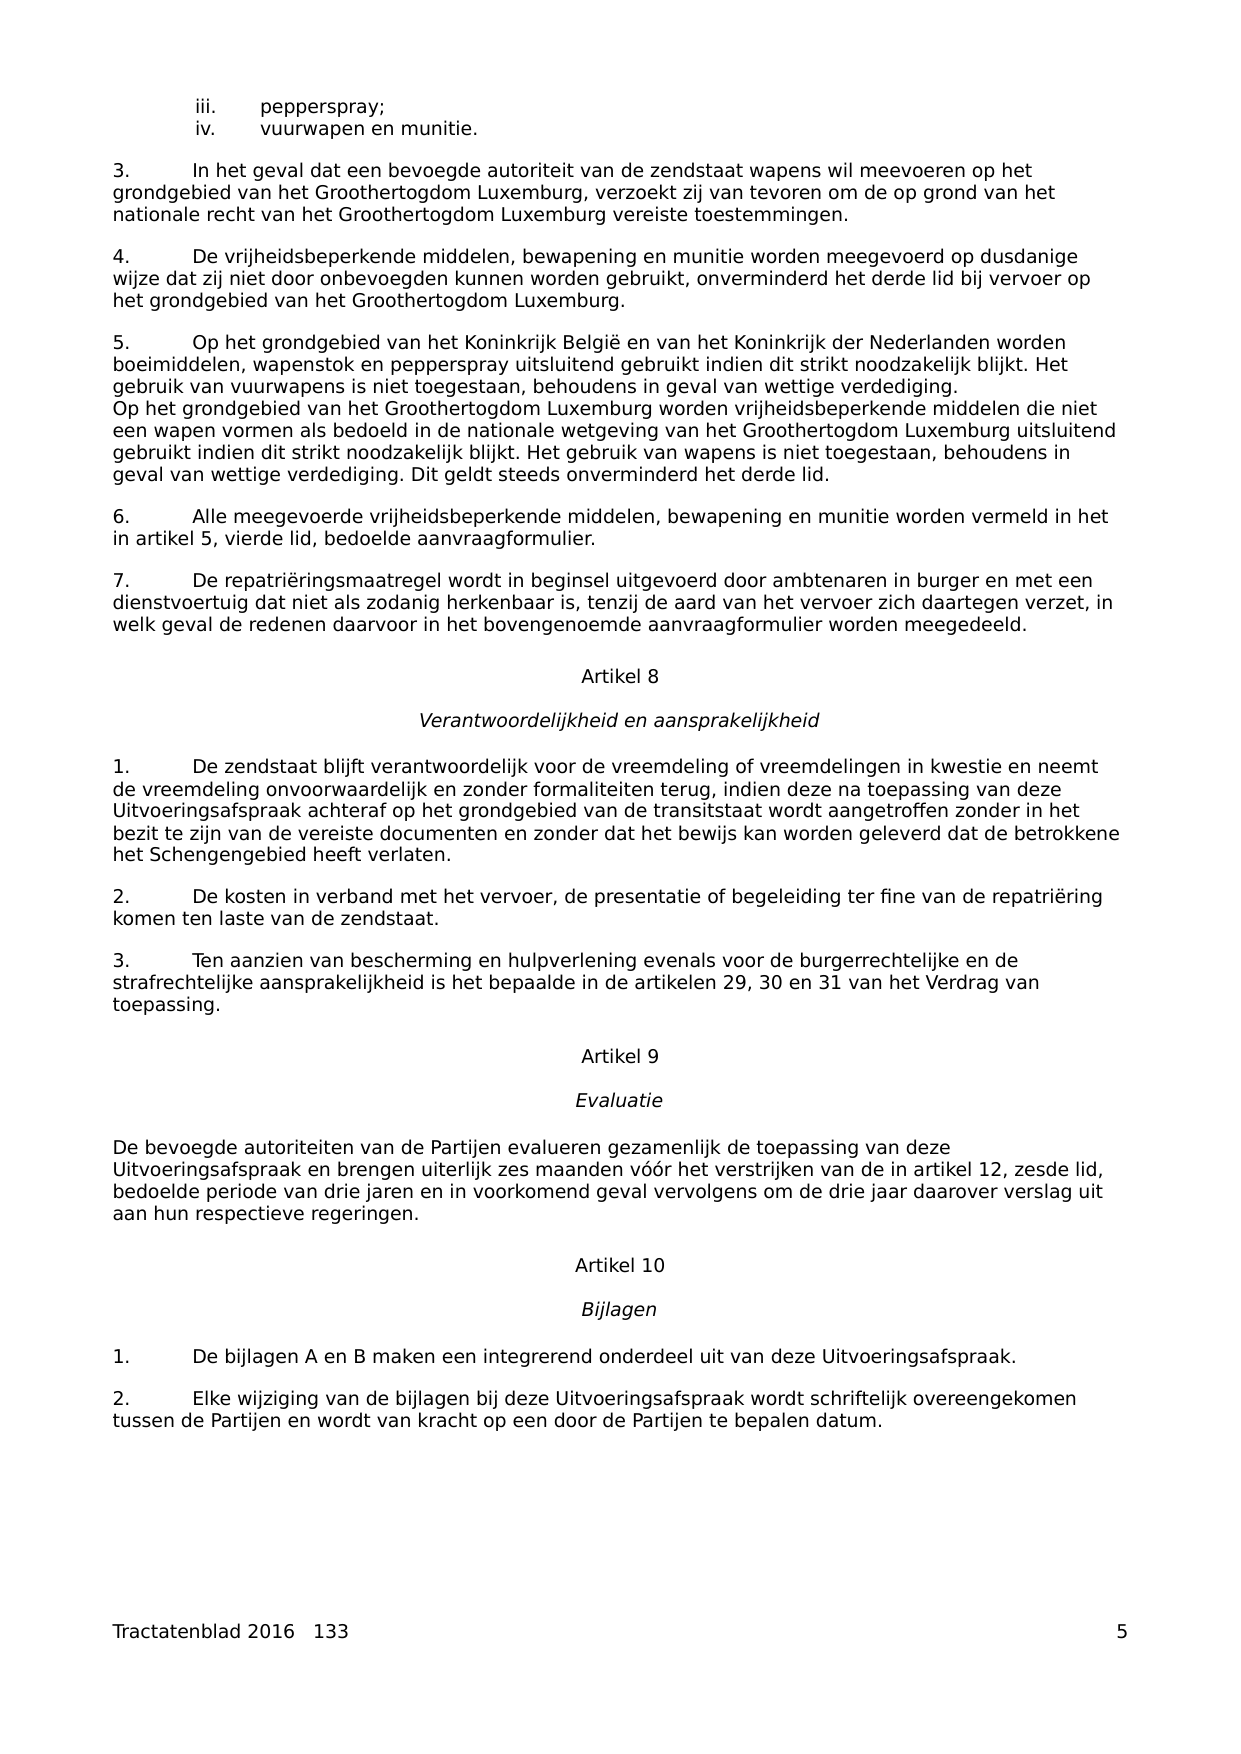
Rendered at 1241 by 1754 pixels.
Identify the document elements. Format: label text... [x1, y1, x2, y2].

subtitle Artikel 10 Bijlagen [112, 1255, 1128, 1321]
text 2. Elke wijziging van de bijlagen bij deze Uitvoeringsafspraak wordt schriftelijk overeengekomen tussen de Partijen en wordt van kracht op een door de Partijen te bepalen datum. [112, 1388, 1128, 1432]
text 6. Alle meegevoerde vrijheidsbeperkende middelen, bewapening en munitie worden vermeld in het in artikel 5, vierde lid, bedoelde aanvraagformulier. [112, 506, 1128, 549]
text 3. In het geval dat een bevoegde autoriteit van de zendstaat wapens wil meevoeren op het grondgebied van het Groothertogdom Luxemburg, verzoekt zij van tevoren om de op grond van het nationale recht van het Groothertogdom Luxemburg vereiste toestemmingen. [112, 160, 1128, 226]
text Op het grondgebied van het Groothertogdom Luxemburg worden vrijheidsbeperkende middelen die niet een wapen vormen als bedoeld in de nationale wetgeving van het Groothertogdom Luxemburg uitsluitend gebruikt indien dit strikt noodzakelijk blijkt. Het gebruik van wapens is niet toegestaan, behoudens in geval van wettige verdediging. Dit geldt steeds onverminderd het derde lid. [112, 398, 1128, 486]
text 1. De bijlagen A en B maken een integrerend onderdeel uit van deze Uitvoeringsafspraak. [112, 1346, 1128, 1368]
subtitle Artikel 8 Verantwoordelijkheid en aansprakelijkheid [112, 666, 1128, 731]
text iii. pepperspray; [195, 96, 1128, 118]
text 5. Op het grondgebied van het Koninkrijk België en van het Koninkrijk der Nederlanden worden boeimiddelen, wapenstok en pepperspray uitsluitend gebruikt indien dit strikt noodzakelijk blijkt. Het gebruik van vuurwapens is niet toegestaan, behoudens in geval van wettige verdediging. [112, 332, 1128, 398]
text De bevoegde autoriteiten van de Partijen evalueren gezamenlijk de toepassing van deze Uitvoeringsafspraak en brengen uiterlijk zes maanden vóór het verstrijken van de in artikel 12, zesde lid, bedoelde periode van drie jaren en in voorkomend geval vervolgens om de drie jaar daarover verslag uit aan hun respectieve regeringen. [112, 1137, 1128, 1225]
text 1. De zendstaat blijft verantwoordelijk voor de vreemdeling of vreemdelingen in kwestie en neemt de vreemdeling onvoorwaardelijk en zonder formaliteiten terug, indien deze na toepassing van deze Uitvoeringsafspraak achteraf op het grondgebied van de transitstaat wordt aangetroffen zonder in het bezit te zijn van de vereiste documenten en zonder dat het bewijs kan worden geleverd dat de betrokkene het Schengengebied heeft verlaten. [112, 756, 1128, 866]
text 3. Ten aanzien van bescherming en hulpverlening evenals voor de burgerrechtelijke en de strafrechtelijke aansprakelijkheid is het bepaalde in de artikelen 29, 30 en 31 van het Verdrag van toepassing. [112, 950, 1128, 1016]
text 7. De repatriëringsmaatregel wordt in beginsel uitgevoerd door ambtenaren in burger en met een dienstvoertuig dat niet als zodanig herkenbaar is, tenzij de aard van het vervoer zich daartegen verzet, in welk geval de redenen daarvoor in het bovengenoemde aanvraagformulier worden meegedeeld. [112, 569, 1128, 636]
subtitle Artikel 9 Evaluatie [112, 1046, 1128, 1112]
text 4. De vrijheidsbeperkende middelen, bewapening en munitie worden meegevoerd op dusdanige wijze dat zij niet door onbevoegden kunnen worden gebruikt, onverminderd het derde lid bij vervoer op het grondgebied van het Groothertogdom Luxemburg. [112, 246, 1128, 312]
text 2. De kosten in verband met het vervoer, de presentatie of begeleiding ter fine van de repatriëring komen ten laste van de zendstaat. [112, 886, 1128, 930]
text iv. vuurwapen en munitie. [195, 118, 1128, 140]
